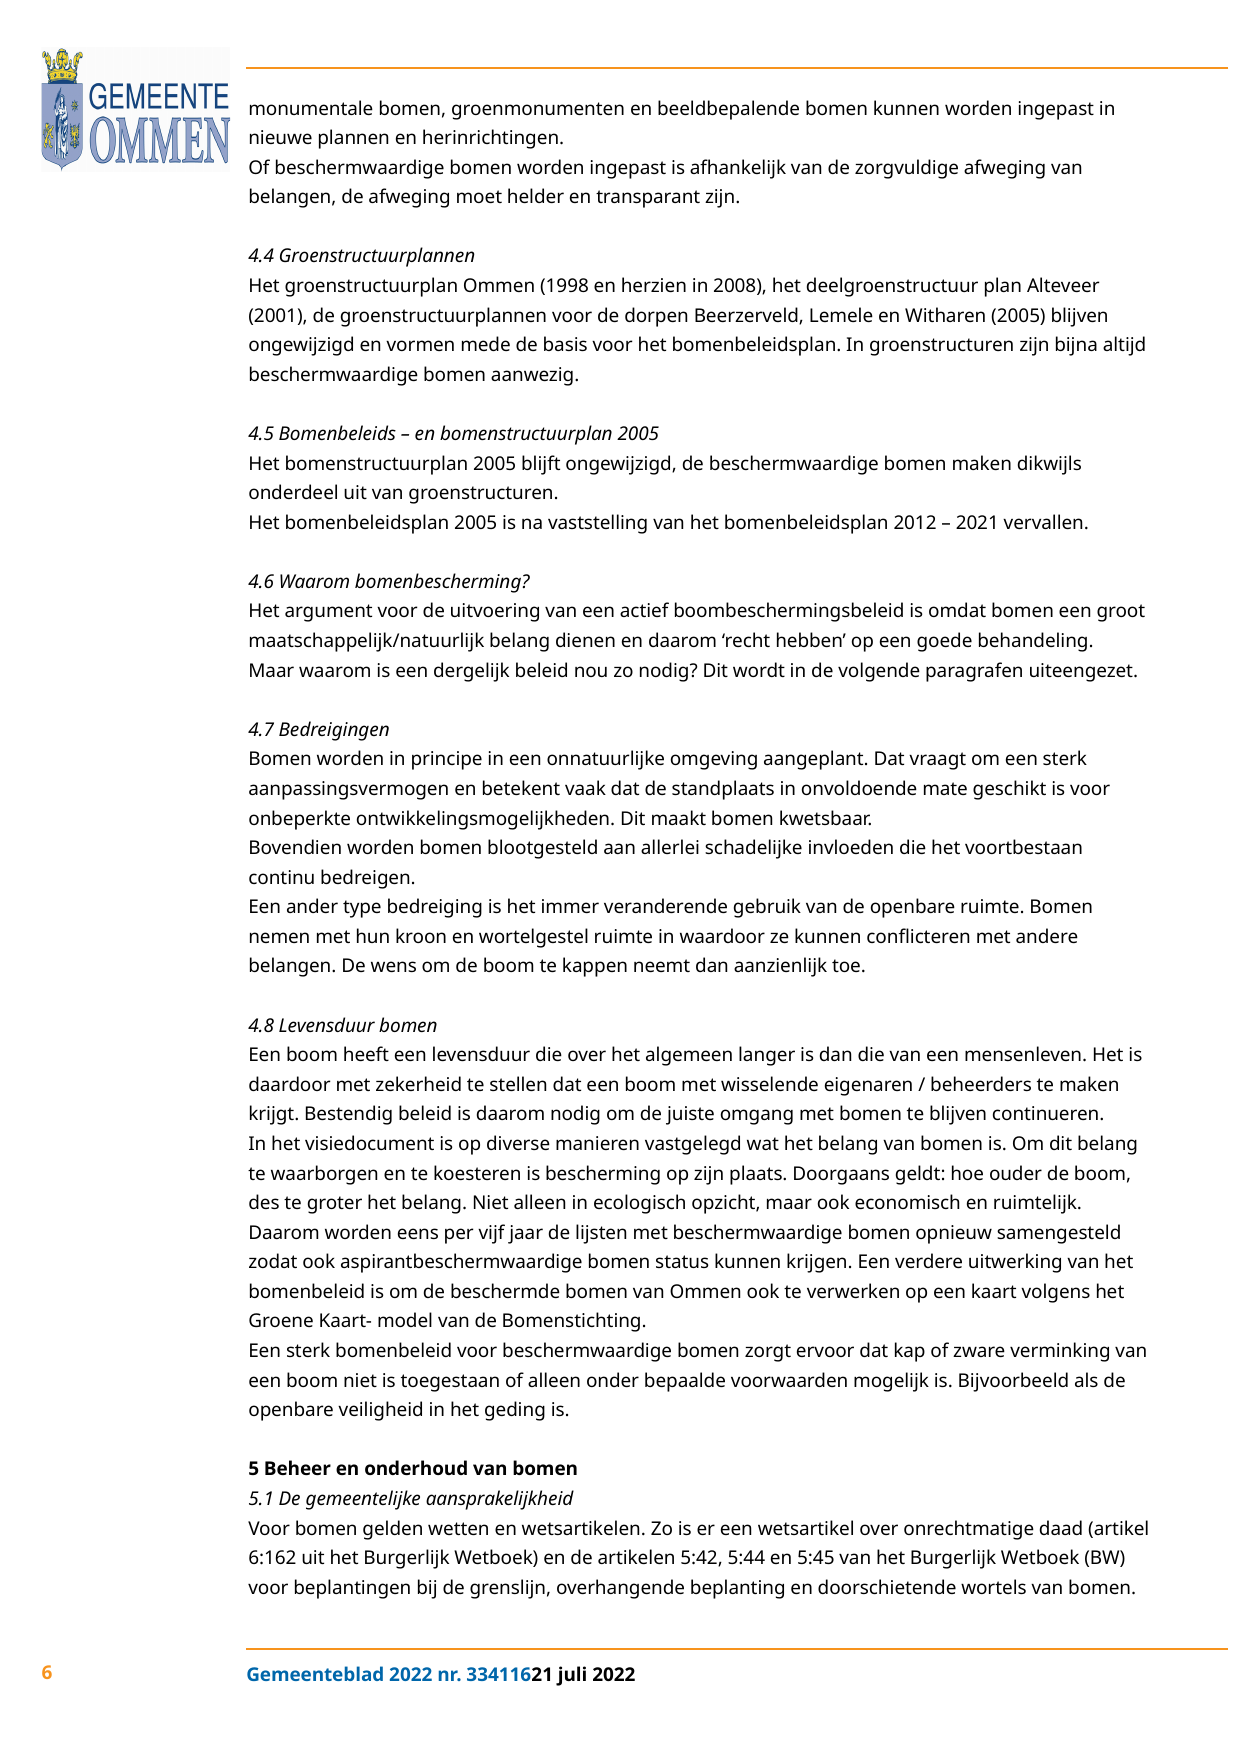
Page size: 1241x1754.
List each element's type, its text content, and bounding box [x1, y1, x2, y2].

text 5.1 De gemeentelijke aansprakelijkheid [248, 1485, 1152, 1511]
text Bovendien worden bomen blootgesteld aan allerlei schadelijke invloeden die het voortbestaan continu bedreigen. [248, 834, 1152, 890]
text Of beschermwaardige bomen worden ingepast is afhankelijk van de zorgvuldige afweging van belangen, de afweging moet helder en transparant zijn. [248, 154, 1152, 209]
text 4.7 Bedreigingen [248, 716, 1152, 742]
text Het bomenstructuurplan 2005 blijft ongewijzigd, de beschermwaardige bomen maken dikwijls onderdeel uit van groenstructuren. [248, 450, 1152, 505]
text In het visiedocument is op diverse manieren vastgelegd wat het belang van bomen is. Om dit belang te waarborgen en te koesteren is bescherming op zijn plaats. Doorgaans geldt: hoe ouder de boom, des te groter het belang. Niet alleen in ecologisch opzicht, maar ook economisch en ruimtelijk. [248, 1130, 1152, 1215]
text 5 Beheer en onderhoud van bomen [248, 1456, 1152, 1481]
text Een boom heeft een levensduur die over het algemeen langer is dan die van een mensenleven. Het is daardoor met zekerheid te stellen dat een boom met wisselende eigenaren / beheerders te maken krijgt. Bestendig beleid is daarom nodig om de juiste omgang met bomen te blijven continueren. [248, 1041, 1152, 1126]
text Maar waarom is een dergelijk beleid nou zo nodig? Dit wordt in de volgende paragrafen uiteengezet. [248, 657, 1152, 683]
text Daarom worden eens per vijf jaar de lijsten met beschermwaardige bomen opnieuw samengesteld zodat ook aspirantbeschermwaardige bomen status kunnen krijgen. Een verdere uitwerking van het bomenbeleid is om de beschermde bomen van Ommen ook te verwerken op een kaart volgens het Groene Kaart- model van de Bomenstichting. [248, 1219, 1152, 1333]
text 4.6 Waarom bomenbescherming? [248, 568, 1152, 594]
text Een ander type bedreiging is het immer veranderende gebruik van de openbare ruimte. Bomen nemen met hun kroon en wortelgestel ruimte in waardoor ze kunnen conflicteren met andere belangen. De wens om de boom te kappen neemt dan aanzienlijk toe. [248, 893, 1152, 978]
text Het bomenbeleidsplan 2005 is na vaststelling van het bomenbeleidsplan 2012 – 2021 vervallen. [248, 509, 1152, 535]
text Een sterk bomenbeleid voor beschermwaardige bomen zorgt ervoor dat kap of zware verminking van een boom niet is toegestaan of alleen onder bepaalde voorwaarden mogelijk is. Bijvoorbeeld als de openbare veiligheid in het geding is. [248, 1337, 1152, 1422]
text Bomen worden in principe in een onnatuurlijke omgeving aangeplant. Dat vraagt om een sterk aanpassingsvermogen en betekent vaak dat de standplaats in onvoldoende mate geschikt is voor onbeperkte ontwikkelingsmogelijkheden. Dit maakt bomen kwetsbaar. [248, 746, 1152, 831]
text 4.5 Bomenbeleids – en bomenstructuurplan 2005 [248, 420, 1152, 446]
picture [41, 47, 231, 172]
text monumentale bomen, groenmonumenten en beeldbepalende bomen kunnen worden ingepast in nieuwe plannen en herinrichtingen. [248, 95, 1152, 150]
text 4.8 Levensduur bomen [248, 1012, 1152, 1038]
text Het argument voor de uitvoering van een actief boombeschermingsbeleid is omdat bomen een groot maatschappelijk/natuurlijk belang dienen en daarom ‘recht hebben’ op een goede behandeling. [248, 598, 1152, 653]
text 4.4 Groenstructuurplannen [248, 243, 1152, 268]
text Het groenstructuurplan Ommen (1998 en herzien in 2008), het deelgroenstructuur plan Alteveer (2001), de groenstructuurplannen voor de dorpen Beerzerveld, Lemele en Witharen (2005) blijven ongewijzigd en vormen mede de basis voor het bomenbeleidsplan. In groenstructuren zijn bijna altijd beschermwaardige bomen aanwezig. [248, 272, 1152, 387]
text Voor bomen gelden wetten en wetsartikelen. Zo is er een wetsartikel over onrechtmatige daad (artikel 6:162 uit het Burgerlijk Wetboek) en de artikelen 5:42, 5:44 en 5:45 van het Burgerlijk Wetboek (BW) voor beplantingen bij de grenslijn, overhangende beplanting en doorschietende wortels van bomen. [248, 1515, 1152, 1600]
